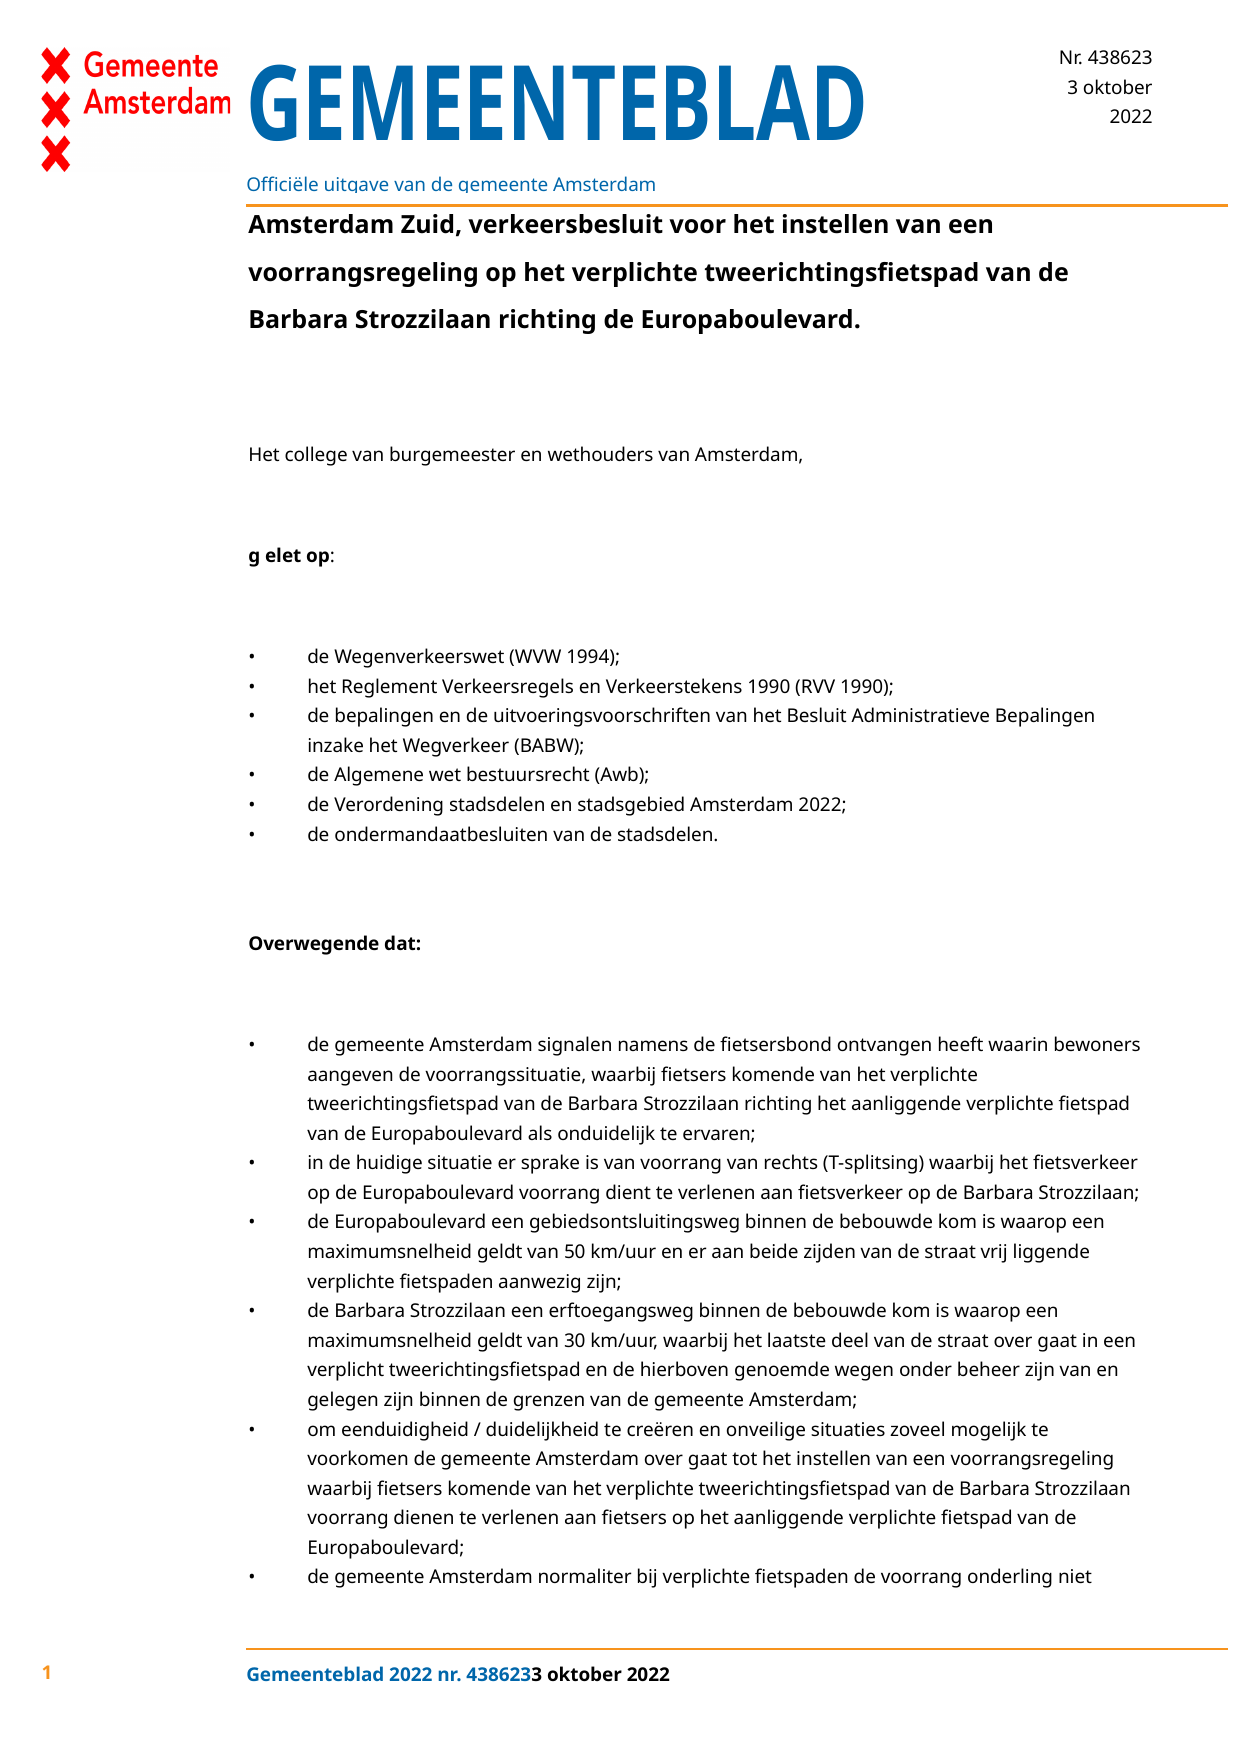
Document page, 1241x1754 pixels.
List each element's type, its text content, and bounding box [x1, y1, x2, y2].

list om eenduidigheid / duidelijkheid te creëren en onveilige situaties zoveel mogelijk te voorkomen de gemeente Amsterdam over gaat tot het instellen van een voorrangsregeling waarbij fietsers komende van het verplichte tweerichtingsfietspad van de Barbara Strozzilaan voorrang dienen te verlenen aan fietsers op het aanliggende verplichte fietspad van de Europaboulevard; [248, 1416, 1152, 1560]
list de Wegenverkeerswet (WVW 1994); [248, 643, 1152, 669]
picture [41, 47, 231, 172]
list de bepalingen en de uitvoeringsvoorschriften van het Besluit Administratieve Bepalingen inzake het Wegverkeer (BABW); [248, 702, 1152, 758]
list de Europaboulevard een gebiedsontsluitingsweg binnen de bebouwde kom is waarop een maximumsnelheid geldt van 50 km/uur en er aan beide zijden van de straat vrij liggende verplichte fietspaden aanwezig zijn; [248, 1209, 1152, 1294]
text g elet op: [248, 542, 1152, 568]
list het Reglement Verkeersregels en Verkeerstekens 1990 (RVV 1990); [248, 673, 1152, 699]
text Overwegende dat: [248, 930, 1152, 956]
list de gemeente Amsterdam signalen namens de fietsersbond ontvangen heeft waarin bewoners aangeven de voorrangssituatie, waarbij fietsers komende van het verplichte tweerichtingsfietspad van de Barbara Strozzilaan richting het aanliggende verplichte fietspad van de Europaboulevard als onduidelijk te ervaren; [248, 1031, 1152, 1146]
list de ondermandaatbesluiten van de stadsdelen. [248, 821, 1152, 847]
list in de huidige situatie er sprake is van voorrang van rechts (T-splitsing) waarbij het fietsverkeer op de Europaboulevard voorrang dient te verlenen aan fietsverkeer op de Barbara Strozzilaan; [248, 1149, 1152, 1205]
list de Barbara Strozzilaan een erftoegangsweg binnen de bebouwde kom is waarop een maximumsnelheid geldt van 30 km/uur, waarbij het laatste deel van de straat over gaat in een verplicht tweerichtingsfietspad en de hierboven genoemde wegen onder beheer zijn van en gelegen zijn binnen de grenzen van de gemeente Amsterdam; [248, 1297, 1152, 1412]
list de Verordening stadsdelen en stadsgebied Amsterdam 2022; [248, 791, 1152, 817]
text Het college van burgemeester en wethouders van Amsterdam, [248, 442, 1152, 467]
list de gemeente Amsterdam normaliter bij verplichte fietspaden de voorrang onderling niet [248, 1564, 1152, 1589]
list de Algemene wet bestuursrecht (Awb); [248, 762, 1152, 787]
text Amsterdam Zuid, verkeersbesluit voor het instellen van een voorrangsregeling op het verplichte tweerichtingsfietspad van de Barbara Strozzilaan richting de Europaboulevard. [248, 207, 1152, 336]
